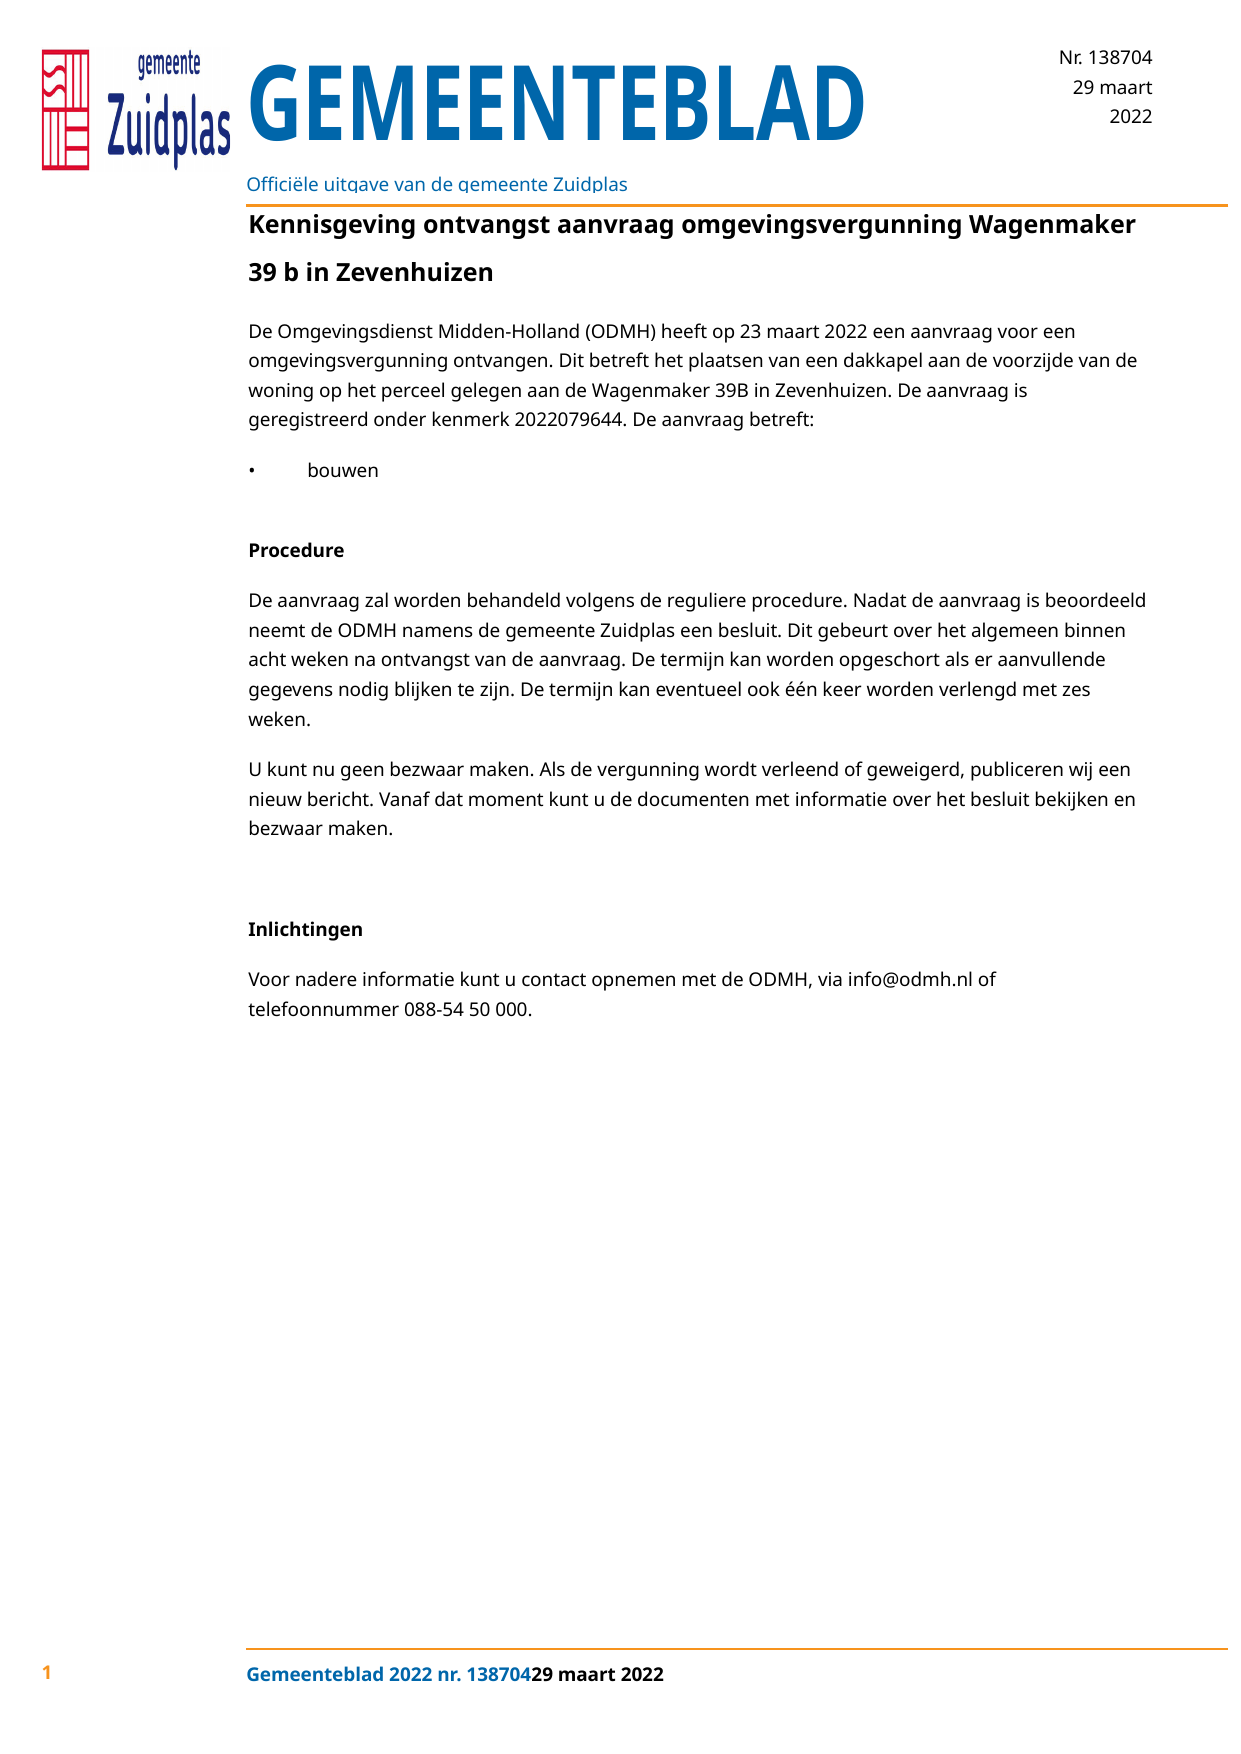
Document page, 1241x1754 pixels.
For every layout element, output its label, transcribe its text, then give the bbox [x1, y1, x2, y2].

text Voor nadere informatie kunt u contact opnemen met de ODMH, via info@odmh.nl of telefoonnummer 088-54 50 000. [248, 967, 1152, 1022]
picture [41, 47, 231, 172]
text Inlichtingen [248, 916, 1152, 942]
text De Omgevingsdienst Midden-Holland (ODMH) heeft op 23 maart 2022 een aanvraag voor een omgevingsvergunning ontvangen. Dit betreft het plaatsen van een dakkapel aan de voorzijde van de woning op het perceel gelegen aan de Wagenmaker 39B in Zevenhuizen. De aanvraag is geregistreerd onder kenmerk 2022079644. De aanvraag betreft: [248, 318, 1152, 432]
list bouwen [248, 457, 1152, 483]
text U kunt nu geen bezwaar maken. Als de vergunning wordt verleend of geweigerd, publiceren wij een nieuw bericht. Vanaf dat moment kunt u de documenten met informatie over het besluit bekijken en bezwaar maken. [248, 756, 1152, 841]
text De aanvraag zal worden behandeld volgens de reguliere procedure. Nadat de aanvraag is beoordeeld neemt de ODMH namens de gemeente Zuidplas een besluit. Dit gebeurt over het algemeen binnen acht weken na ontvangst van de aanvraag. De termijn kan worden opgeschort als er aanvullende gegevens nodig blijken te zijn. De termijn kan eventueel ook één keer worden verlengd met zes weken. [248, 587, 1152, 732]
text Kennisgeving ontvangst aanvraag omgevingsvergunning Wagenmaker 39 b in Zevenhuizen [248, 207, 1152, 288]
text Procedure [248, 537, 1152, 563]
